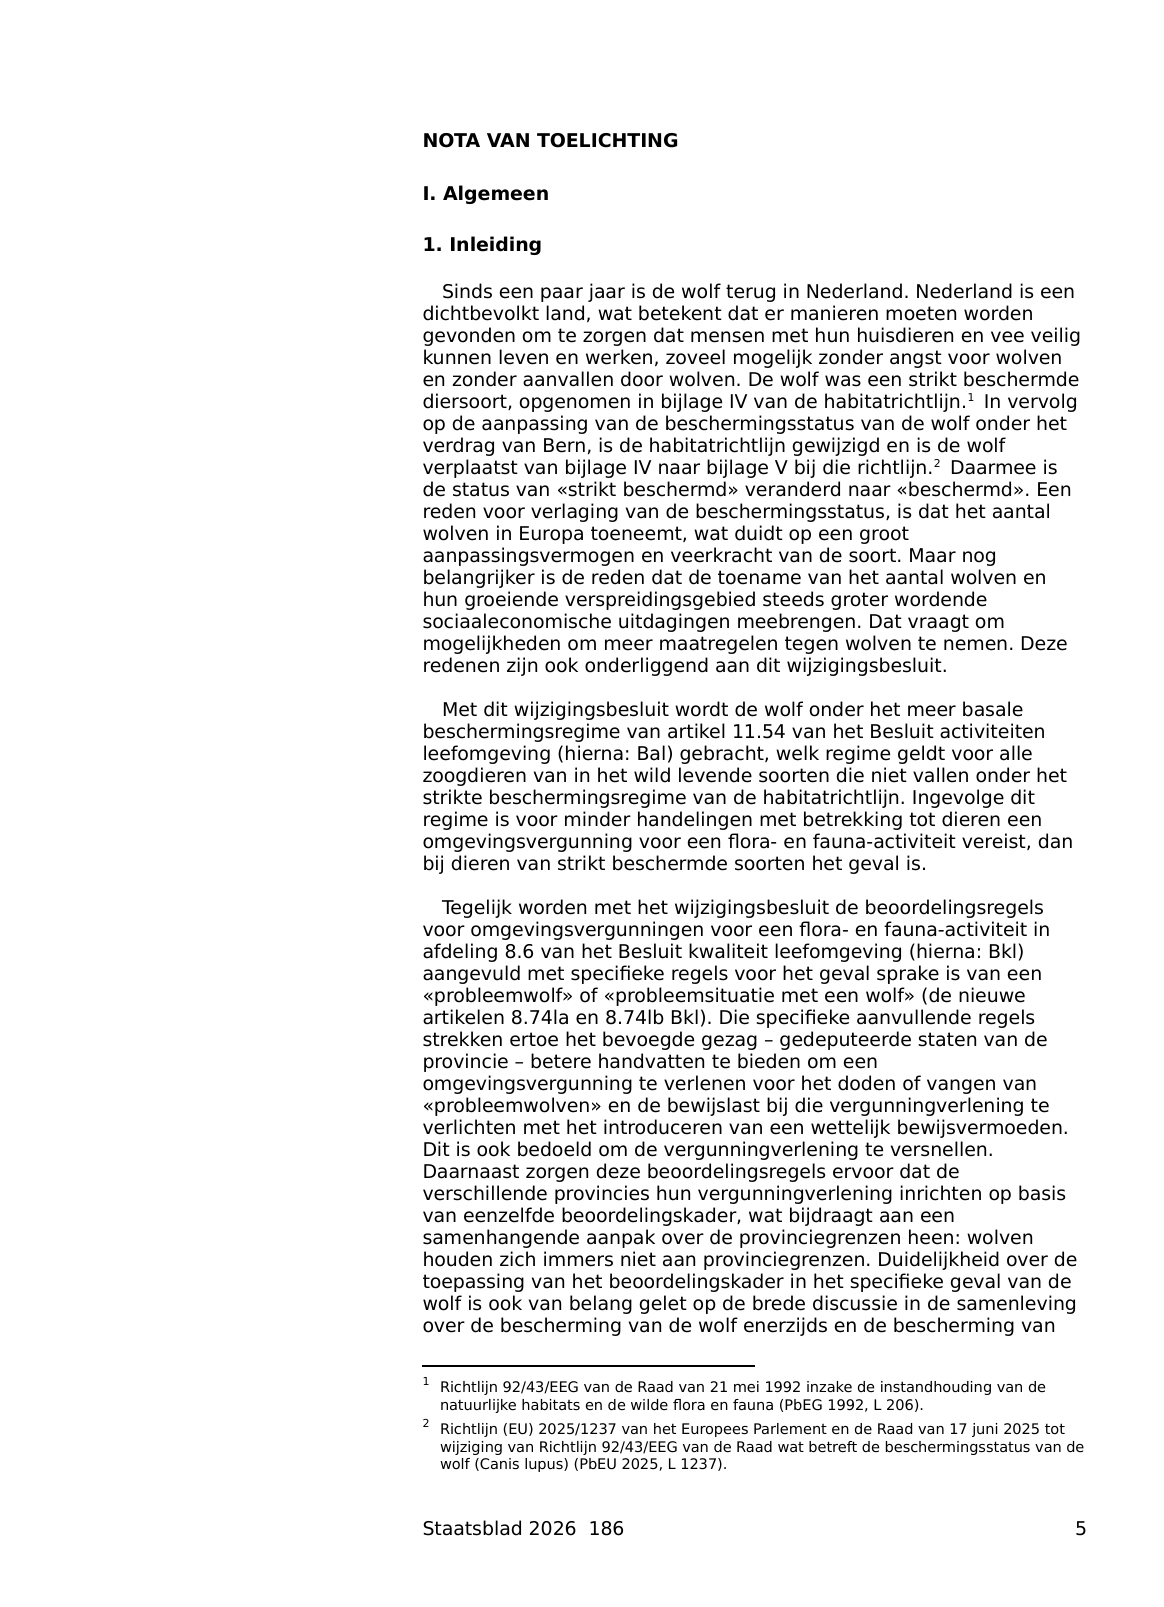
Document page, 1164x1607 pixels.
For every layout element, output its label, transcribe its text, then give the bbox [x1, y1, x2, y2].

subtitle NOTA VAN TOELICHTING [422, 130, 1087, 152]
text Met dit wijzigingsbesluit wordt de wolf onder het meer basale beschermingsregime van artikel 11.54 van het Besluit activiteiten leefomgeving (hierna: Bal) gebracht, welk regime geldt voor alle zoogdieren van in het wild levende soorten die niet vallen onder het strikte beschermingsregime van de habitatrichtlijn. Ingevolge dit regime is voor minder handelingen met betrekking tot dieren een omgevingsvergunning voor een flora- en fauna-activiteit vereist, dan bij dieren van strikt beschermde soorten het geval is. [422, 699, 1087, 875]
subtitle 1. Inleiding [422, 234, 1087, 256]
text Richtlijn 92/43/EEG van de Raad van 21 mei 1992 inzake de instandhouding van de natuurlijke habitats en de wilde flora en fauna (PbEG 1992, L 206). [422, 1375, 1087, 1414]
text Tegelijk worden met het wijzigingsbesluit de beoordelingsregels voor omgevingsvergunningen voor een flora- en fauna-activiteit in afdeling 8.6 van het Besluit kwaliteit leefomgeving (hierna: Bkl) aangevuld met specifieke regels voor het geval sprake is van een «probleemwolf» of «probleemsituatie met een wolf» (de nieuwe artikelen 8.74la en 8.74lb Bkl). Die specifieke aanvullende regels strekken ertoe het bevoegde gezag – gedeputeerde staten van de provincie – betere handvatten te bieden om een omgevingsvergunning te verlenen voor het doden of vangen van «probleemwolven» en de bewijslast bij die vergunningverlening te verlichten met het introduceren van een wettelijk bewijsvermoeden. Dit is ook bedoeld om de vergunningverlening te versnellen. Daarnaast zorgen deze beoordelingsregels ervoor dat de verschillende provincies hun vergunningverlening inrichten op basis van eenzelfde beoordelingskader, wat bijdraagt aan een samenhangende aanpak over de provinciegrenzen heen: wolven houden zich immers niet aan provinciegrenzen. Duidelijkheid over de toepassing van het beoordelingskader in het specifieke geval van de wolf is ook van belang gelet op de brede discussie in de samenleving over de bescherming van de wolf enerzijds en de bescherming van [422, 897, 1087, 1337]
subtitle I. Algemeen [422, 182, 1087, 204]
text Sinds een paar jaar is de wolf terug in Nederland. Nederland is een dichtbevolkt land, wat betekent dat er manieren moeten worden gevonden om te zorgen dat mensen met hun huisdieren en vee veilig kunnen leven en werken, zoveel mogelijk zonder angst voor wolven en zonder aanvallen door wolven. De wolf was een strikt beschermde diersoort, opgenomen in bijlage IV van de habitatrichtlijn. In vervolg op de aanpassing van de beschermingsstatus van de wolf onder het verdrag van Bern, is de habitatrichtlijn gewijzigd en is de wolf verplaatst van bijlage IV naar bijlage V bij die richtlijn. Daarmee is de status van «strikt beschermd» veranderd naar «beschermd». Een reden voor verlaging van de beschermingsstatus, is dat het aantal wolven in Europa toeneemt, wat duidt op een groot aanpassingsvermogen en veerkracht van de soort. Maar nog belangrijker is de reden dat de toename van het aantal wolven en hun groeiende verspreidingsgebied steeds groter wordende sociaaleconomische uitdagingen meebrengen. Dat vraagt om mogelijkheden om meer maatregelen tegen wolven te nemen. Deze redenen zijn ook onderliggend aan dit wijzigingsbesluit. [422, 281, 1087, 677]
text Richtlijn (EU) 2025/1237 van het Europees Parlement en de Raad van 17 juni 2025 tot wijziging van Richtlijn 92/43/EEG van de Raad wat betreft de beschermingsstatus van de wolf (Canis lupus) (PbEU 2025, L 1237). [422, 1417, 1087, 1473]
